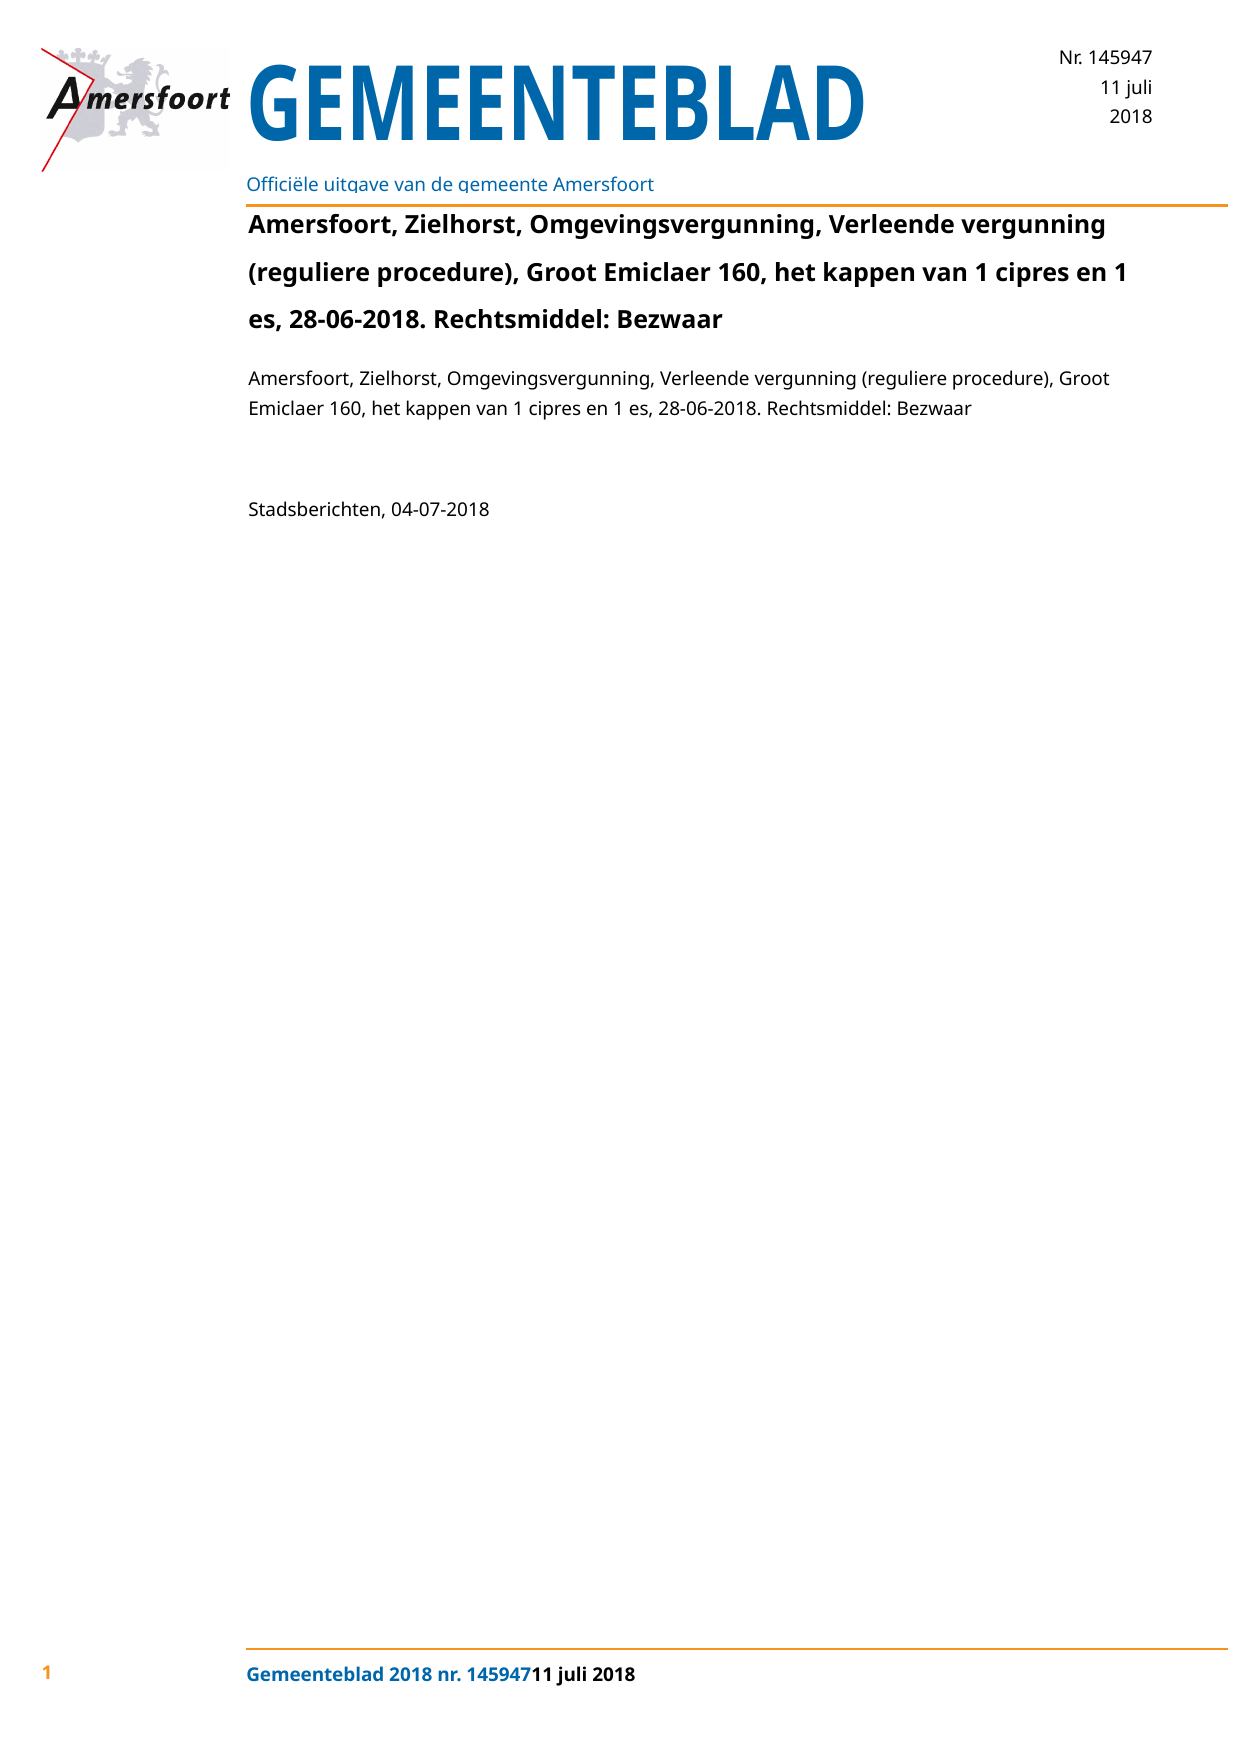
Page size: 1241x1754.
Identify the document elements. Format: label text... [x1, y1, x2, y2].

text Amersfoort, Zielhorst, Omgevingsvergunning, Verleende vergunning (reguliere procedure), Groot Emiclaer 160, het kappen van 1 cipres en 1 es, 28-06-2018. Rechtsmiddel: Bezwaar [248, 207, 1152, 336]
text Amersfoort, Zielhorst, Omgevingsvergunning, Verleende vergunning (reguliere procedure), Groot Emiclaer 160, het kappen van 1 cipres en 1 es, 28-06-2018. Rechtsmiddel: Bezwaar [248, 366, 1152, 421]
picture [41, 47, 231, 172]
text Stadsberichten, 04-07-2018 [248, 496, 1152, 522]
